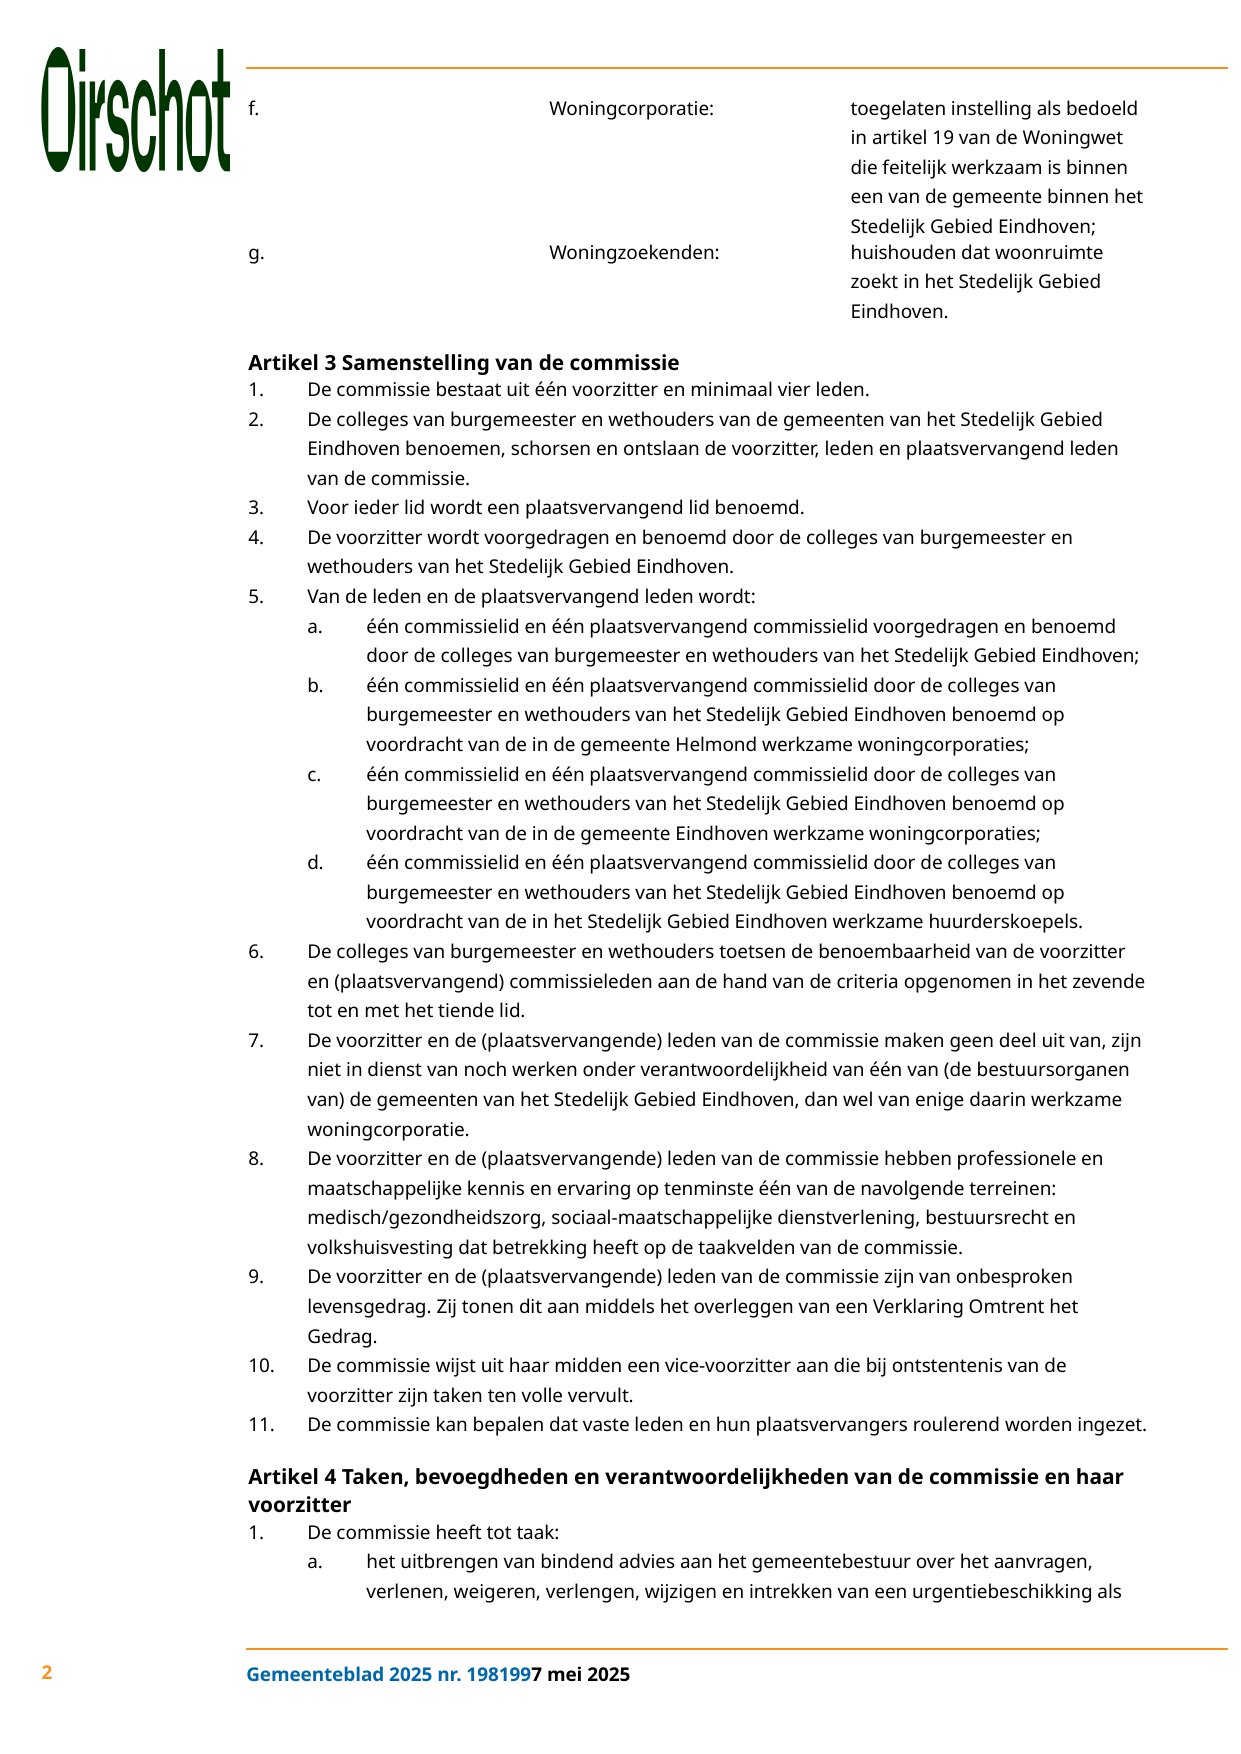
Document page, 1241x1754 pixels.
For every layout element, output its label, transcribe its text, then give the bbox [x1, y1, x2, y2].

list De commissie bestaat uit één voorzitter en minimaal vier leden. [248, 376, 1152, 402]
list één commissielid en één plaatsvervangend commissielid door de colleges van burgemeester en wethouders van het Stedelijk Gebied Eindhoven benoemd op voordracht van de in de gemeente Helmond werkzame woningcorporaties; [307, 672, 1152, 757]
list één commissielid en één plaatsvervangend commissielid door de colleges van burgemeester en wethouders van het Stedelijk Gebied Eindhoven benoemd op voordracht van de in het Stedelijk Gebied Eindhoven werkzame huurderskoepels. [307, 849, 1152, 934]
list De colleges van burgemeester en wethouders van de gemeenten van het Stedelijk Gebied Eindhoven benoemen, schorsen en ontslaan de voorzitter, leden en plaatsvervangend leden van de commissie. [248, 406, 1152, 491]
list De commissie wijst uit haar midden een vice-voorzitter aan die bij ontstentenis van de voorzitter zijn taken ten volle vervult. [248, 1352, 1152, 1408]
table_cell Woningzoekenden: [549, 239, 850, 324]
list het uitbrengen van bindend advies aan het gemeentebestuur over het aanvragen, verlenen, weigeren, verlengen, wijzigen en intrekken van een urgentiebeschikking als [307, 1548, 1152, 1604]
list De voorzitter en de (plaatsvervangende) leden van de commissie maken geen deel uit van, zijn niet in dienst van noch werken onder verantwoordelijkheid van één van (de bestuursorganen van) de gemeenten van het Stedelijk Gebied Eindhoven, dan wel van enige daarin werkzame woningcorporatie. [248, 1027, 1152, 1142]
table_cell Woningcorporatie: [549, 95, 850, 239]
list De commissie kan bepalen dat vaste leden en hun plaatsvervangers roulerend worden ingezet. [248, 1412, 1152, 1437]
table_cell f. [248, 95, 549, 239]
list één commissielid en één plaatsvervangend commissielid door de colleges van burgemeester en wethouders van het Stedelijk Gebied Eindhoven benoemd op voordracht van de in de gemeente Eindhoven werkzame woningcorporaties; [307, 761, 1152, 846]
list De commissie heeft tot taak: [248, 1519, 1152, 1545]
list De voorzitter en de (plaatsvervangende) leden van de commissie hebben professionele en maatschappelijke kennis en ervaring op tenminste één van de navolgende terreinen: medisch/gezondheidszorg, sociaal-maatschappelijke dienstverlening, bestuursrecht en volkshuisvesting dat betrekking heeft op de taakvelden van de commissie. [248, 1145, 1152, 1260]
list De voorzitter wordt voorgedragen en benoemd door de colleges van burgemeester en wethouders van het Stedelijk Gebied Eindhoven. [248, 524, 1152, 579]
list Voor ieder lid wordt een plaatsvervangend lid benoemd. [248, 494, 1152, 520]
list één commissielid en één plaatsvervangend commissielid voorgedragen en benoemd door de colleges van burgemeester en wethouders van het Stedelijk Gebied Eindhoven; [307, 613, 1152, 668]
text Artikel 4 Taken, bevoegdheden en verantwoordelijkheden van de commissie en haar voorzitter [248, 1462, 1152, 1519]
table_cell toegelaten instelling als bedoeld in artikel 19 van de Woningwet die feitelijk werkzaam is binnen een van de gemeente binnen het Stedelijk Gebied Eindhoven; [850, 95, 1152, 239]
table_cell huishouden dat woonruimte zoekt in het Stedelijk Gebied Eindhoven. [850, 239, 1152, 324]
list Van de leden en de plaatsvervangend leden wordt: [248, 583, 1152, 609]
text Artikel 3 Samenstelling van de commissie [248, 348, 1152, 376]
list De voorzitter en de (plaatsvervangende) leden van de commissie zijn van onbesproken levensgedrag. Zij tonen dit aan middels het overleggen van een Verklaring Omtrent het Gedrag. [248, 1264, 1152, 1349]
table_cell g. [248, 239, 549, 324]
list De colleges van burgemeester en wethouders toetsen de benoembaarheid van de voorzitter en (plaatsvervangend) commissieleden aan de hand van de criteria opgenomen in het zevende tot en met het tiende lid. [248, 938, 1152, 1023]
picture [41, 47, 231, 172]
